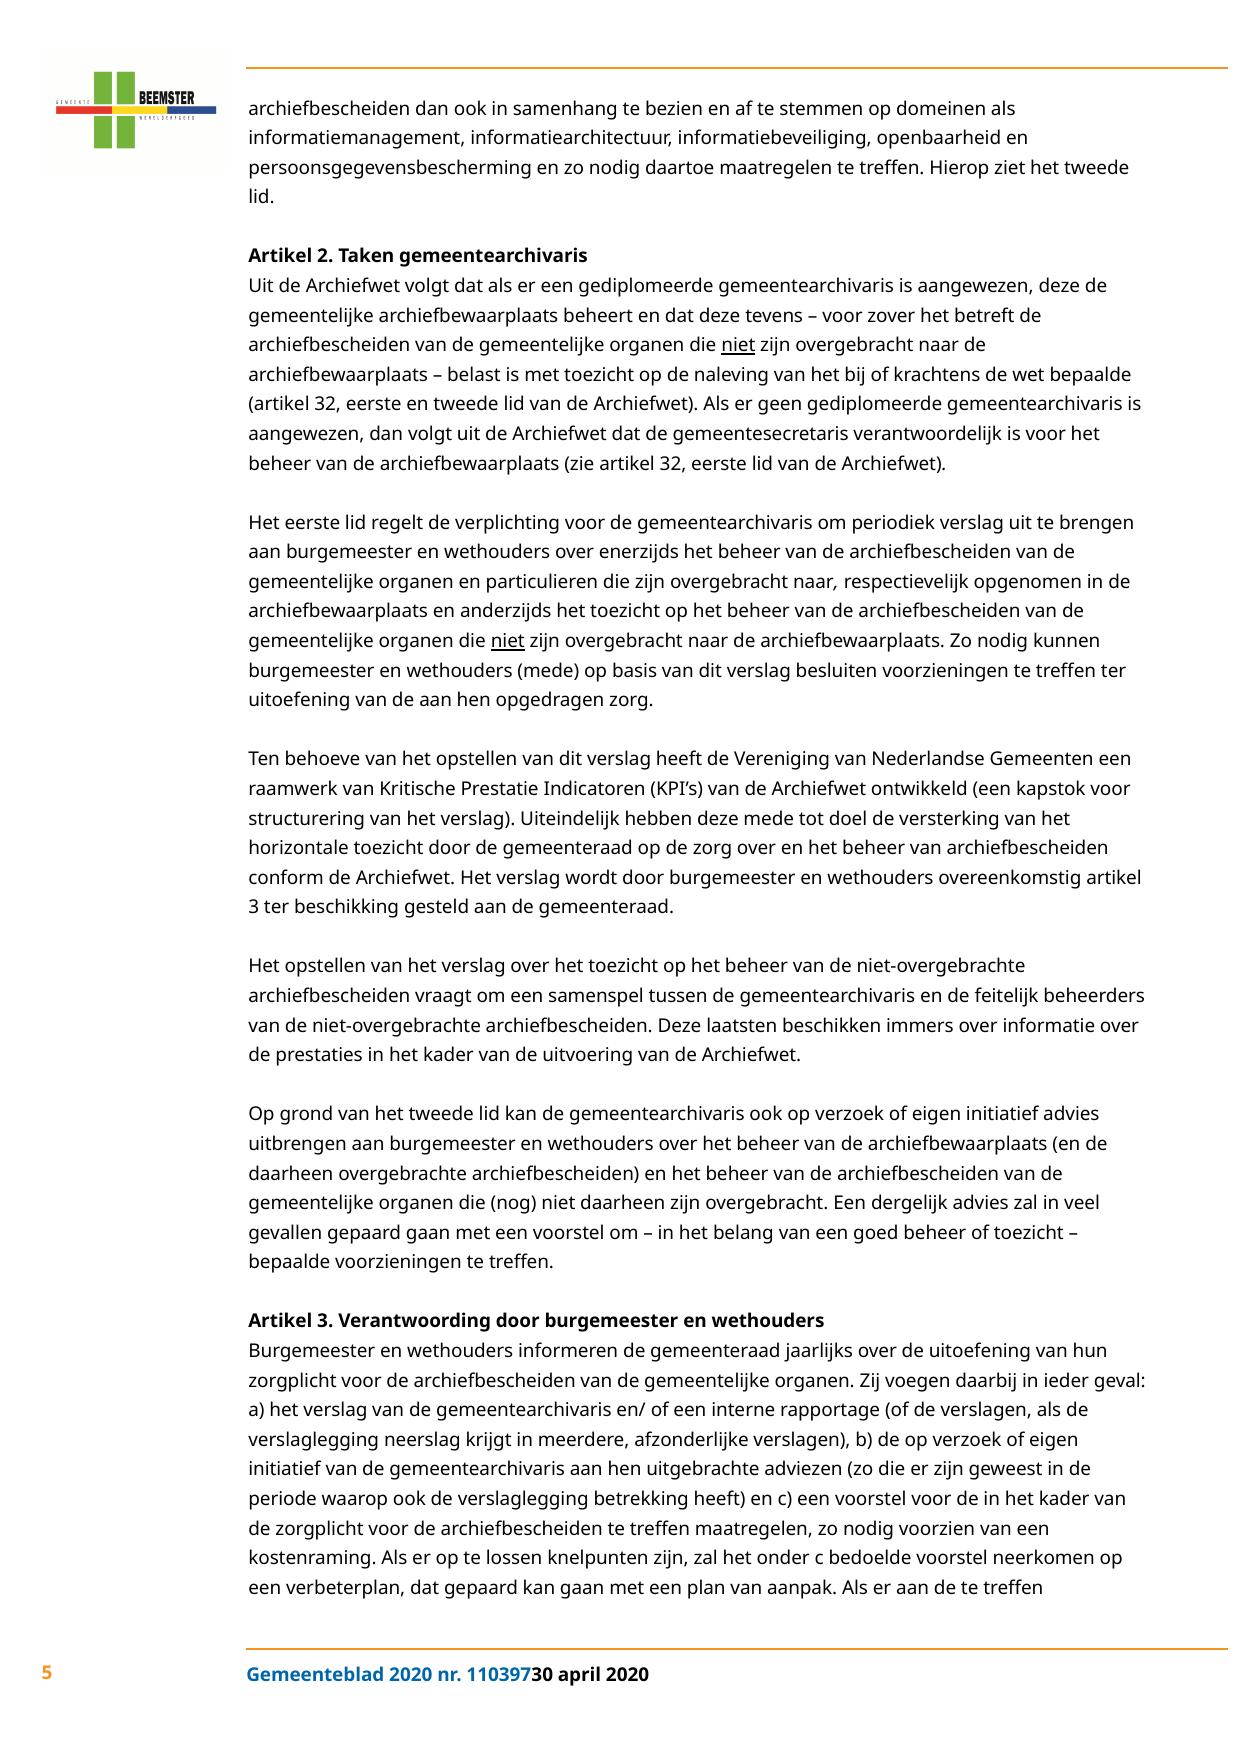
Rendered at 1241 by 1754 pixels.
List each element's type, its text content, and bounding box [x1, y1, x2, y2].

text Op grond van het tweede lid kan de gemeentearchivaris ook op verzoek of eigen initiatief advies uitbrengen aan burgemeester en wethouders over het beheer van de archiefbewaarplaats (en de daarheen overgebrachte archiefbescheiden) en het beheer van de archiefbescheiden van de gemeentelijke organen die (nog) niet daarheen zijn overgebracht. Een dergelijk advies zal in veel gevallen gepaard gaan met een voorstel om – in het belang van een goed beheer of toezicht – bepaalde voorzieningen te treffen. [248, 1101, 1152, 1274]
text Burgemeester en wethouders informeren de gemeenteraad jaarlijks over de uitoefening van hun zorgplicht voor de archiefbescheiden van de gemeentelijke organen. Zij voegen daarbij in ieder geval: a) het verslag van de gemeentearchivaris en/ of een interne rapportage (of de verslagen, als de verslaglegging neerslag krijgt in meerdere, afzonderlijke verslagen), b) de op verzoek of eigen initiatief van de gemeentearchivaris aan hen uitgebrachte adviezen (zo die er zijn geweest in de periode waarop ook de verslaglegging betrekking heeft) en c) een voorstel voor de in het kader van de zorgplicht voor de archiefbescheiden te treffen maatregelen, zo nodig voorzien van een kostenraming. Als er op te lossen knelpunten zijn, zal het onder c bedoelde voorstel neerkomen op een verbeterplan, dat gepaard kan gaan met een plan van aanpak. Als er aan de te treffen [248, 1337, 1152, 1600]
text Uit de Archiefwet volgt dat als er een gediplomeerde gemeentearchivaris is aangewezen, deze de gemeentelijke archiefbewaarplaats beheert en dat deze tevens – voor zover het betreft de archiefbescheiden van de gemeentelijke organen die niet zijn overgebracht naar de archiefbewaarplaats – belast is met toezicht op de naleving van het bij of krachtens de wet bepaalde (artikel 32, eerste en tweede lid van de Archiefwet). Als er geen gediplomeerde gemeentearchivaris is aangewezen, dan volgt uit de Archiefwet dat de gemeentesecretaris verantwoordelijk is voor het beheer van de archiefbewaarplaats (zie artikel 32, eerste lid van de Archiefwet). [248, 272, 1152, 476]
text Het eerste lid regelt de verplichting voor de gemeentearchivaris om periodiek verslag uit te brengen aan burgemeester en wethouders over enerzijds het beheer van de archiefbescheiden van de gemeentelijke organen en particulieren die zijn overgebracht naar, respectievelijk opgenomen in de archiefbewaarplaats en anderzijds het toezicht op het beheer van de archiefbescheiden van de gemeentelijke organen die niet zijn overgebracht naar de archiefbewaarplaats. Zo nodig kunnen burgemeester en wethouders (mede) op basis van dit verslag besluiten voorzieningen te treffen ter uitoefening van de aan hen opgedragen zorg. [248, 509, 1152, 712]
text Artikel 3. Verantwoording door burgemeester en wethouders [248, 1308, 1152, 1333]
text Het opstellen van het verslag over het toezicht op het beheer van de niet-overgebrachte archiefbescheiden vraagt om een samenspel tussen de gemeentearchivaris en de feitelijk beheerders van de niet-overgebrachte archiefbescheiden. Deze laatsten beschikken immers over informatie over de prestaties in het kader van de uitvoering van de Archiefwet. [248, 953, 1152, 1067]
picture [41, 47, 231, 172]
text Artikel 2. Taken gemeentearchivaris [248, 243, 1152, 268]
text Ten behoeve van het opstellen van dit verslag heeft de Vereniging van Nederlandse Gemeenten een raamwerk van Kritische Prestatie Indicatoren (KPI’s) van de Archiefwet ontwikkeld (een kapstok voor structurering van het verslag). Uiteindelijk hebben deze mede tot doel de versterking van het horizontale toezicht door de gemeenteraad op de zorg over en het beheer van archiefbescheiden conform de Archiefwet. Het verslag wordt door burgemeester en wethouders overeenkomstig artikel 3 ter beschikking gesteld aan de gemeenteraad. [248, 746, 1152, 919]
text archiefbescheiden dan ook in samenhang te bezien en af te stemmen op domeinen als informatiemanagement, informatiearchitectuur, informatiebeveiliging, openbaarheid en persoonsgegevensbescherming en zo nodig daartoe maatregelen te treffen. Hierop ziet het tweede lid. [248, 95, 1152, 209]
